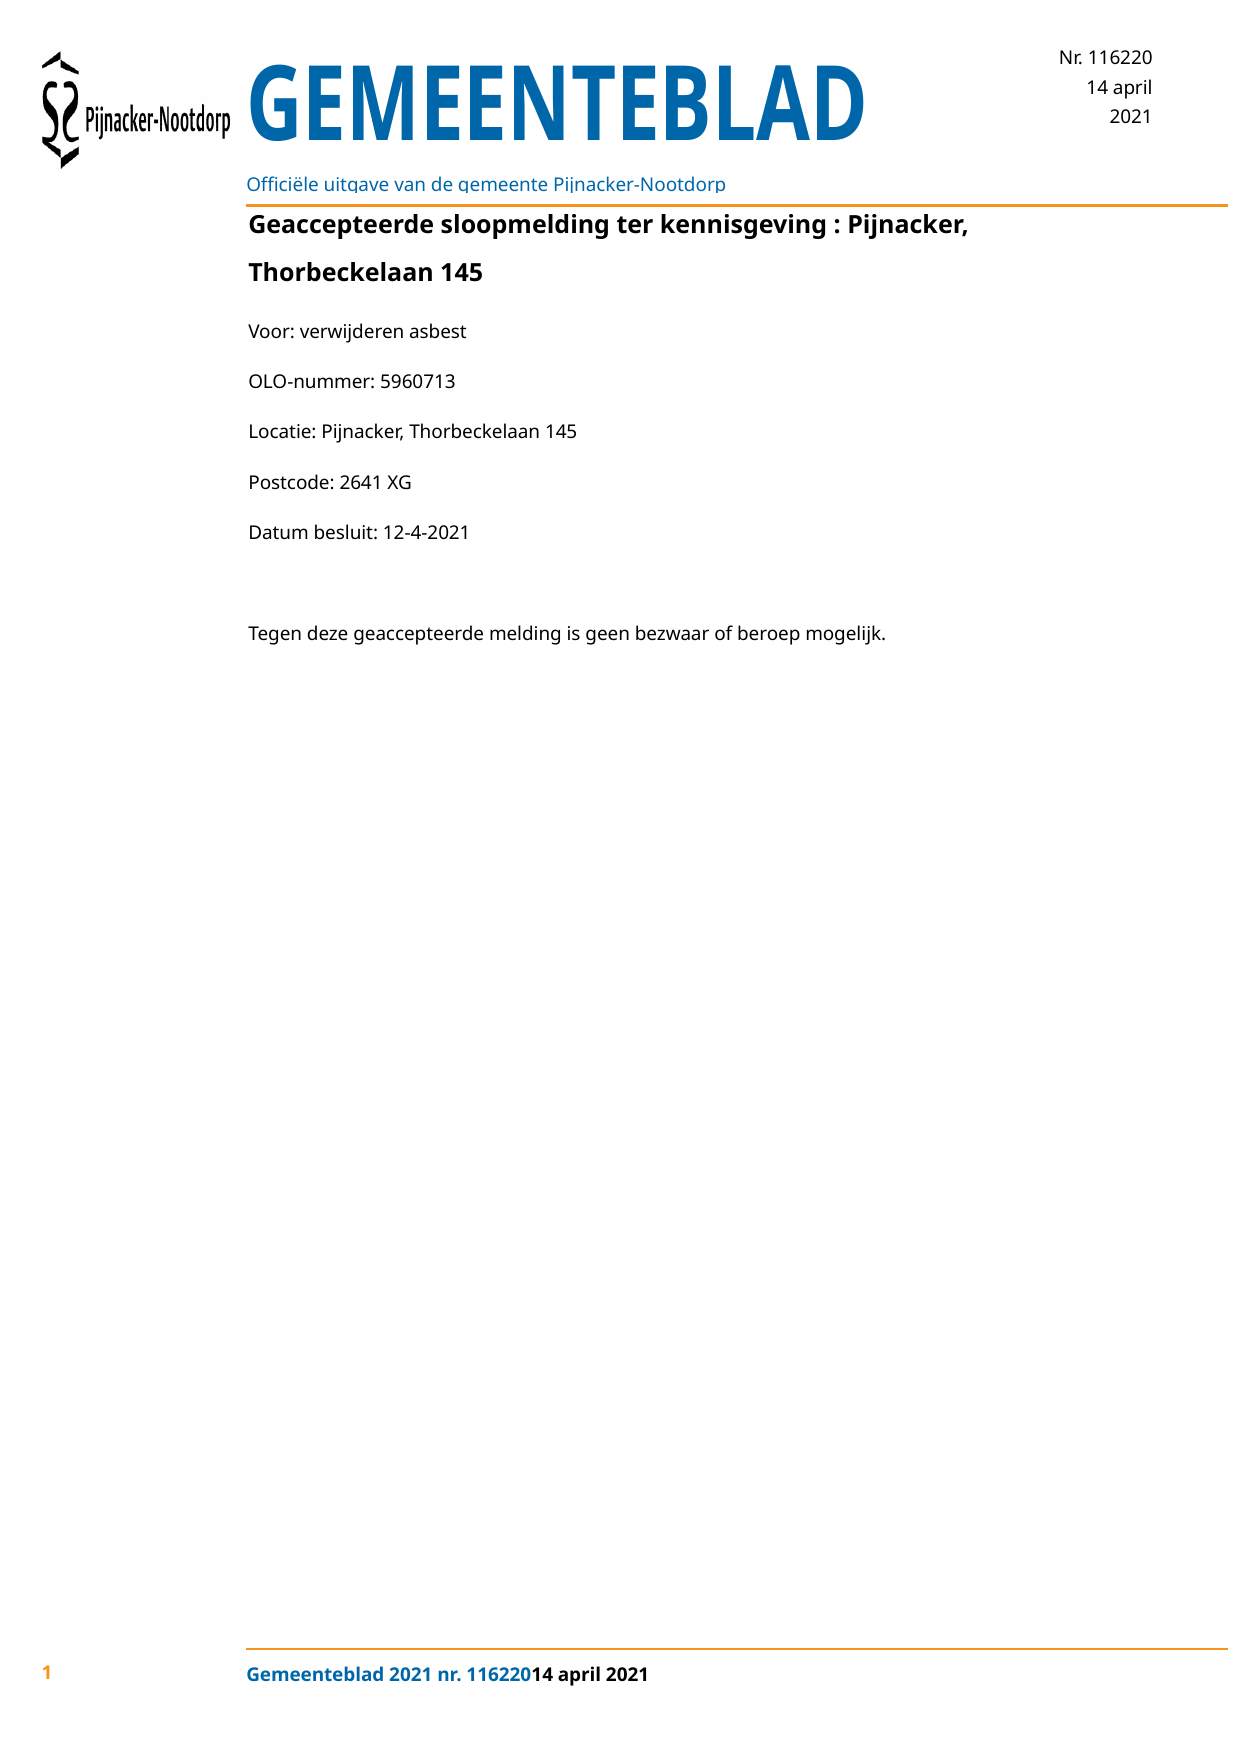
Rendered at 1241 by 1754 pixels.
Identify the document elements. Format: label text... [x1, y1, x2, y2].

text Tegen deze geaccepteerde melding is geen bezwaar of beroep mogelijk. [248, 620, 1152, 646]
text OLO-nummer: 5960713 [248, 368, 1152, 394]
text Datum besluit: 12-4-2021 [248, 519, 1152, 545]
text Voor: verwijderen asbest [248, 318, 1152, 344]
text Geaccepteerde sloopmelding ter kennisgeving : Pijnacker, Thorbeckelaan 145 [248, 207, 1152, 288]
picture [41, 47, 231, 172]
text Locatie: Pijnacker, Thorbeckelaan 145 [248, 419, 1152, 444]
text Postcode: 2641 XG [248, 469, 1152, 495]
